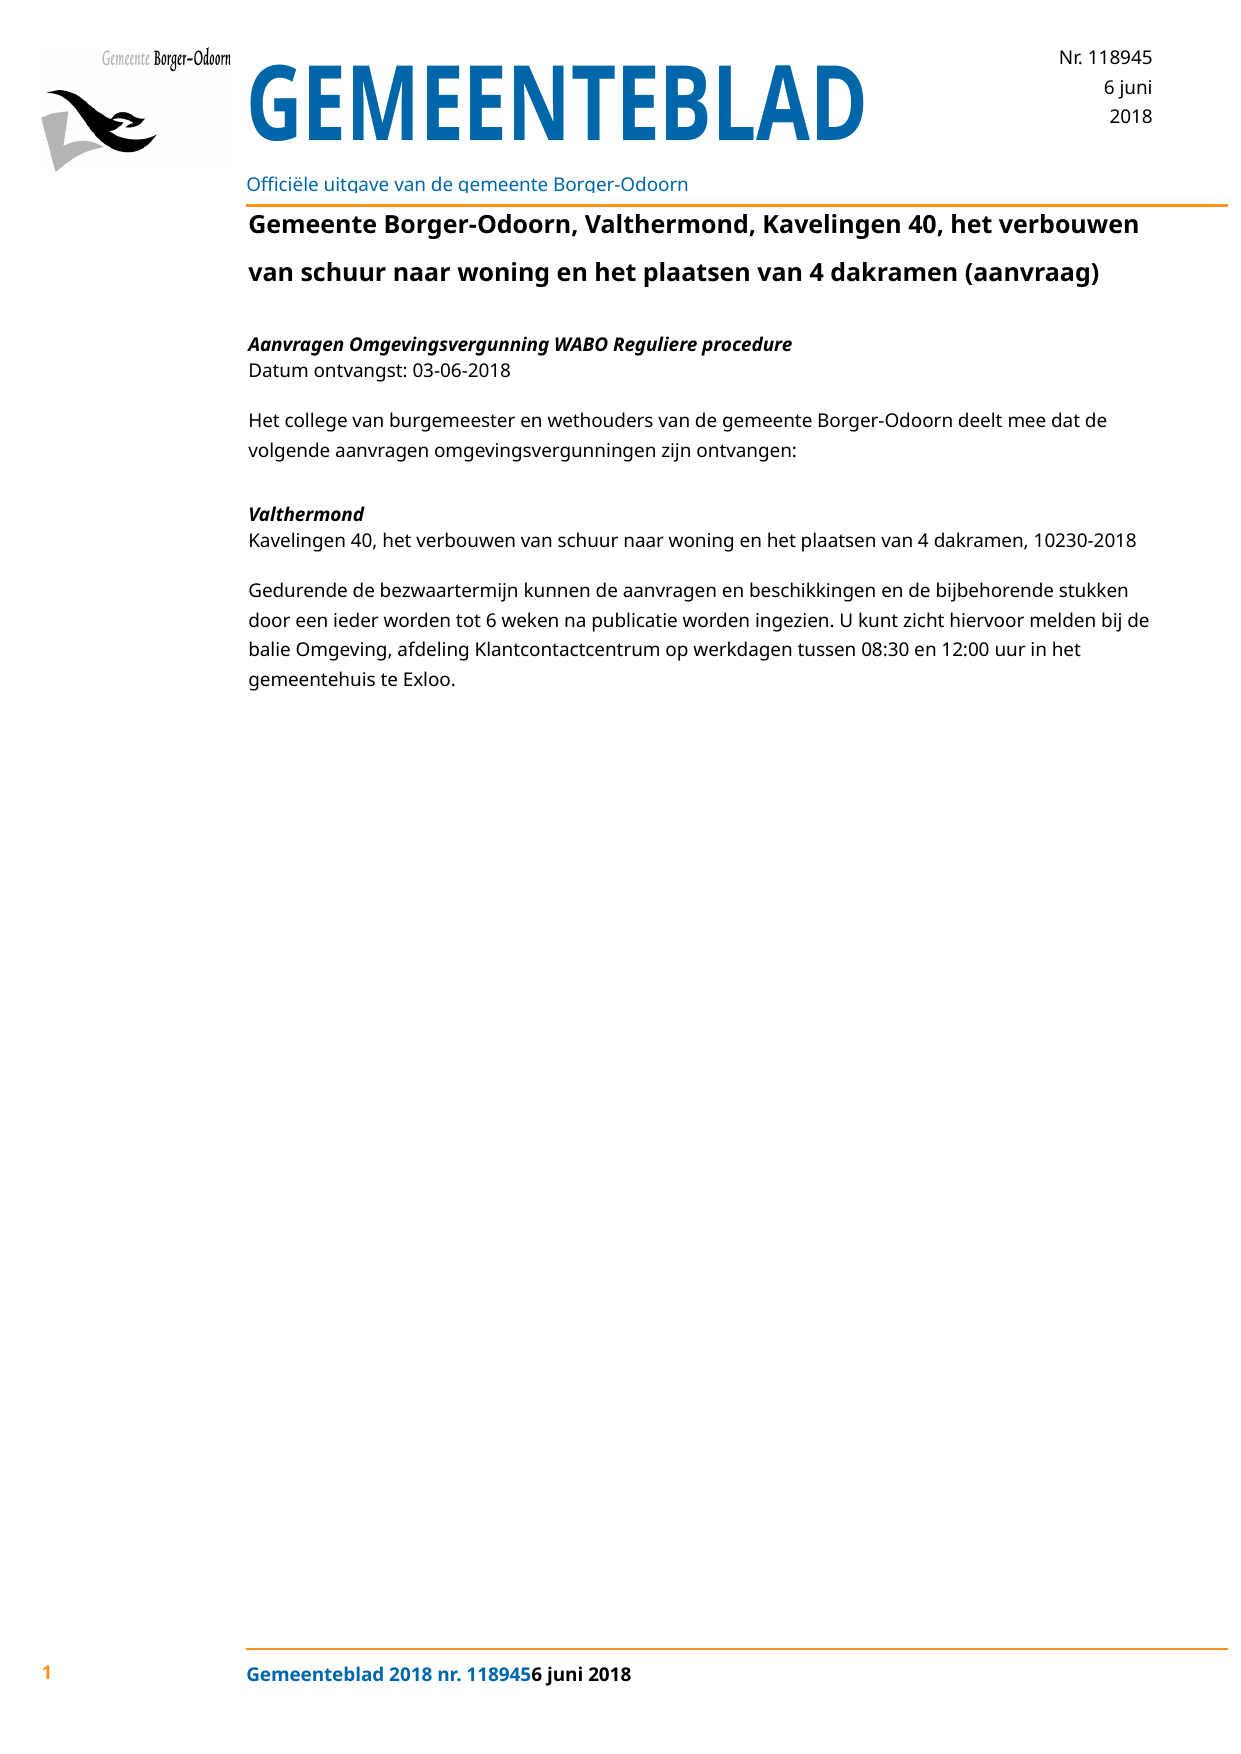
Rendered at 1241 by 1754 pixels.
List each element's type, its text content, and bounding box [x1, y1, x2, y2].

text Valthermond [248, 501, 1152, 527]
text Datum ontvangst: 03-06-2018 [248, 357, 1152, 383]
text Aanvragen Omgevingsvergunning WABO Reguliere procedure [248, 331, 1152, 357]
text Gemeente Borger-Odoorn, Valthermond, Kavelingen 40, het verbouwen van schuur naar woning en het plaatsen van 4 dakramen (aanvraag) [248, 207, 1152, 288]
text Kavelingen 40, het verbouwen van schuur naar woning en het plaatsen van 4 dakramen, 10230-2018 [248, 527, 1152, 553]
picture [41, 47, 231, 172]
text Gedurende de bezwaartermijn kunnen de aanvragen en beschikkingen en de bijbehorende stukken door een ieder worden tot 6 weken na publicatie worden ingezien. U kunt zicht hiervoor melden bij de balie Omgeving, afdeling Klantcontactcentrum op werkdagen tussen 08:30 en 12:00 uur in het gemeentehuis te Exloo. [248, 577, 1152, 692]
text Het college van burgemeester en wethouders van de gemeente Borger-Odoorn deelt mee dat de volgende aanvragen omgevingsvergunningen zijn ontvangen: [248, 408, 1152, 463]
